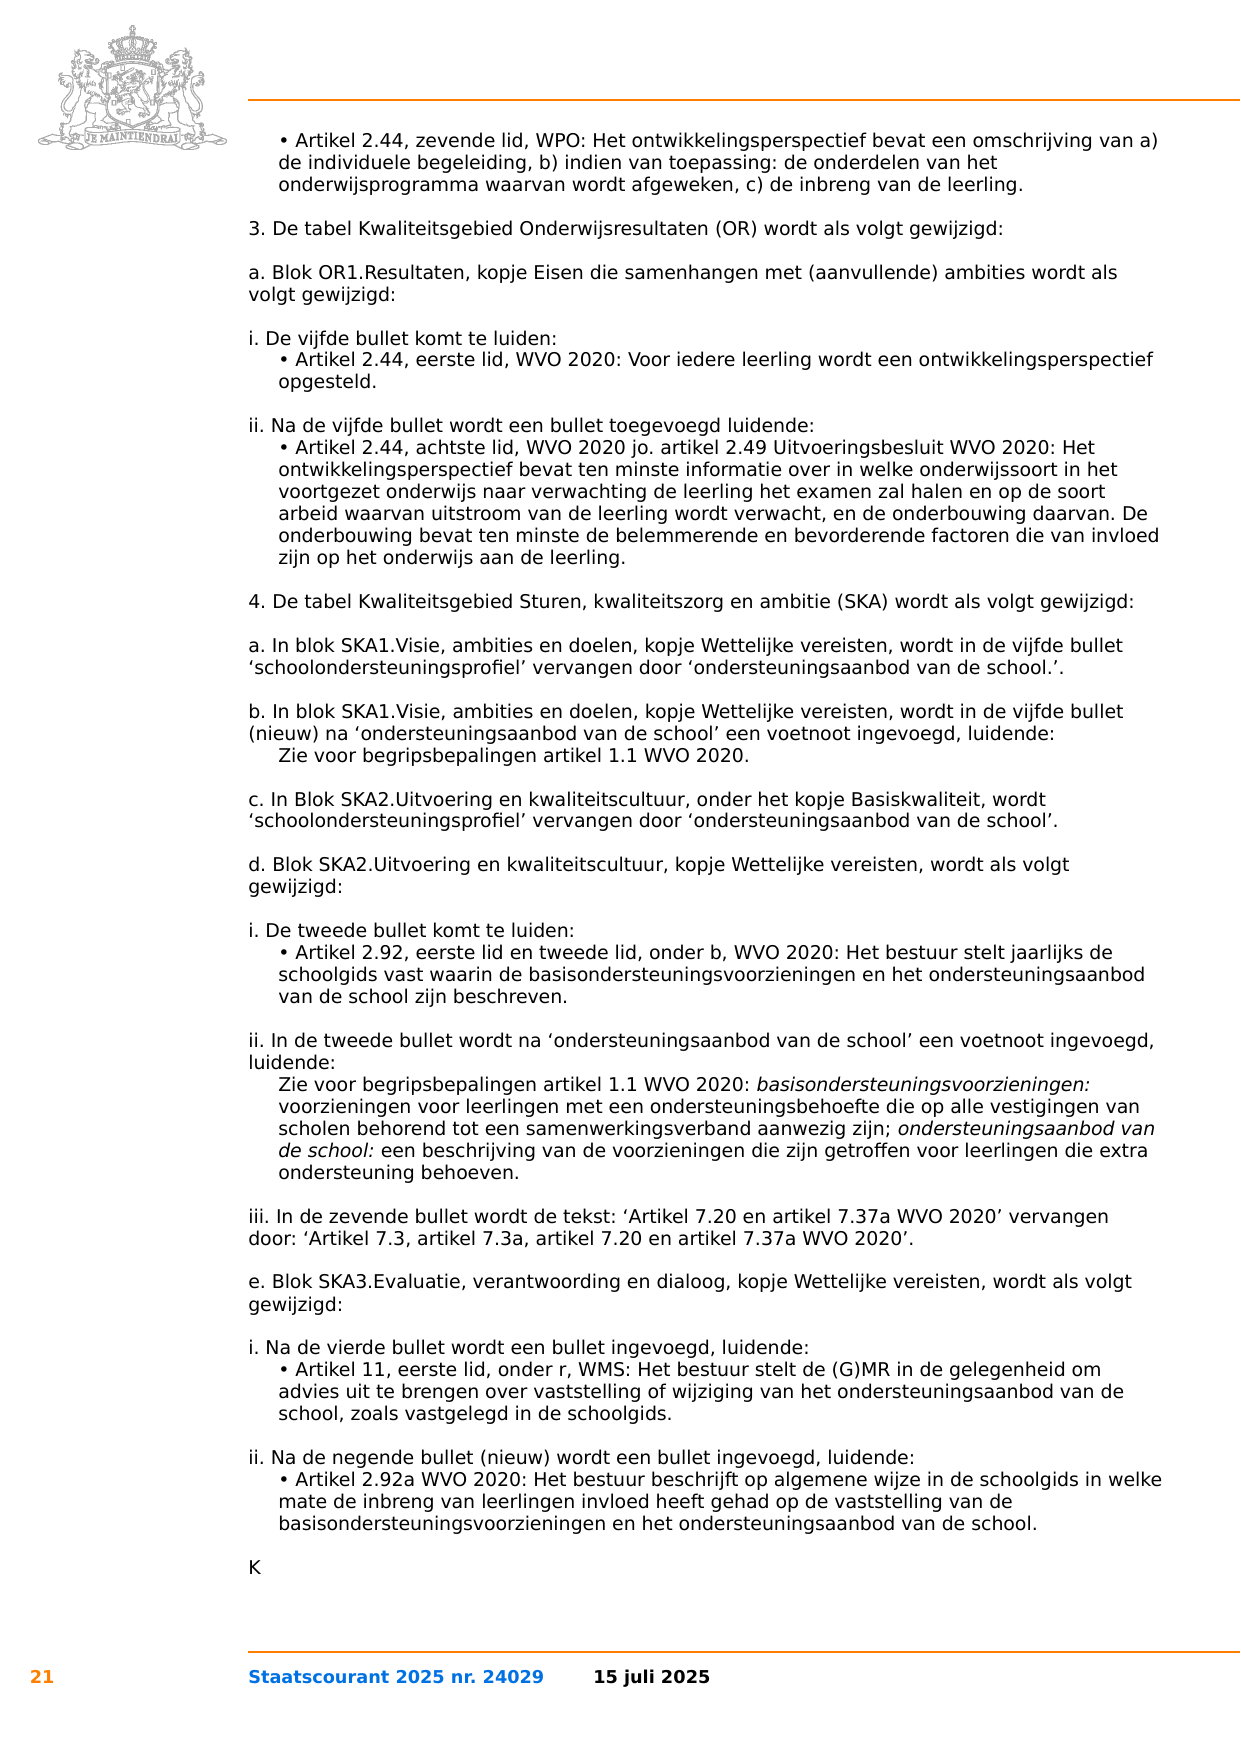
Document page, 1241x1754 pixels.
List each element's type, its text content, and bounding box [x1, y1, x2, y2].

text • Artikel 2.92, eerste lid en tweede lid, onder b, WVO 2020: Het bestuur stelt jaarlijks de schoolgids vast waarin de basisondersteuningsvoorzieningen en het ondersteuningsaanbod van de school zijn beschreven. [278, 942, 1163, 1008]
text e. Blok SKA3.Evaluatie, verantwoording en dialoog, kopje Wettelijke vereisten, wordt als volgt gewijzigd: [248, 1271, 1163, 1315]
text Zie voor begripsbepalingen artikel 1.1 WVO 2020: basisondersteuningsvoorzieningen: voorzieningen voor leerlingen met een ondersteuningsbehoefte die op alle vestigingen van scholen behorend tot een samenwerkingsverband aanwezig zijn; ondersteuningsaanbod van de school: een beschrijving van de voorzieningen die zijn getroffen voor leerlingen die extra ondersteuning behoeven. [278, 1074, 1163, 1184]
text • Artikel 2.44, zevende lid, WPO: Het ontwikkelingsperspectief bevat een omschrijving van a) de individuele begeleiding, b) indien van toepassing: de onderdelen van het onderwijsprogramma waarvan wordt afgeweken, c) de inbreng van de leerling. [278, 130, 1163, 196]
text d. Blok SKA2.Uitvoering en kwaliteitscultuur, kopje Wettelijke vereisten, wordt als volgt gewijzigd: [248, 854, 1163, 898]
text i. Na de vierde bullet wordt een bullet ingevoegd, luidende: [248, 1337, 1163, 1359]
text ii. Na de negende bullet (nieuw) wordt een bullet ingevoegd, luidende: [248, 1447, 1163, 1469]
text • Artikel 11, eerste lid, onder r, WMS: Het bestuur stelt de (G)MR in de gelegenheid om advies uit te brengen over vaststelling of wijziging van het ondersteuningsaanbod van de school, zoals vastgelegd in de schoolgids. [278, 1359, 1163, 1425]
text a. Blok OR1.Resultaten, kopje Eisen die samenhangen met (aanvullende) ambities wordt als volgt gewijzigd: [248, 262, 1163, 306]
text • Artikel 2.44, eerste lid, WVO 2020: Voor iedere leerling wordt een ontwikkelingsperspectief opgesteld. [278, 349, 1163, 393]
text Zie voor begripsbepalingen artikel 1.1 WVO 2020. [278, 744, 1163, 767]
text K [248, 1557, 1163, 1579]
text • Artikel 2.44, achtste lid, WVO 2020 jo. artikel 2.49 Uitvoeringsbesluit WVO 2020: Het ontwikkelingsperspectief bevat ten minste informatie over in welke onderwijssoort in het voortgezet onderwijs naar verwachting de leerling het examen zal halen en op de soort arbeid waarvan uitstroom van de leerling wordt verwacht, en de onderbouwing daarvan. De onderbouwing bevat ten minste de belemmerende en bevorderende factoren die van invloed zijn op het onderwijs aan de leerling. [278, 437, 1163, 569]
text a. In blok SKA1.Visie, ambities en doelen, kopje Wettelijke vereisten, wordt in de vijfde bullet ‘schoolondersteuningsprofiel’ vervangen door ‘ondersteuningsaanbod van de school.’. [248, 635, 1163, 679]
text 4. De tabel Kwaliteitsgebied Sturen, kwaliteitszorg en ambitie (SKA) wordt als volgt gewijzigd: [248, 591, 1163, 613]
text i. De tweede bullet komt te luiden: [248, 920, 1163, 942]
text iii. In de zevende bullet wordt de tekst: ‘Artikel 7.20 en artikel 7.37a WVO 2020’ vervangen door: ‘Artikel 7.3, artikel 7.3a, artikel 7.20 en artikel 7.37a WVO 2020’. [248, 1206, 1163, 1249]
text c. In Blok SKA2.Uitvoering en kwaliteitscultuur, onder het kopje Basiskwaliteit, wordt ‘schoolondersteuningsprofiel’ vervangen door ‘ondersteuningsaanbod van de school’. [248, 788, 1163, 832]
text ii. Na de vijfde bullet wordt een bullet toegevoegd luidende: [248, 415, 1163, 437]
text ii. In de tweede bullet wordt na ‘ondersteuningsaanbod van de school’ een voetnoot ingevoegd, luidende: [248, 1030, 1163, 1074]
text 3. De tabel Kwaliteitsgebied Onderwijsresultaten (OR) wordt als volgt gewijzigd: [248, 218, 1163, 240]
text i. De vijfde bullet komt te luiden: [248, 327, 1163, 349]
text • Artikel 2.92a WVO 2020: Het bestuur beschrijft op algemene wijze in de schoolgids in welke mate de inbreng van leerlingen invloed heeft gehad op de vaststelling van de basisondersteuningsvoorzieningen en het ondersteuningsaanbod van de school. [278, 1469, 1163, 1535]
text b. In blok SKA1.Visie, ambities en doelen, kopje Wettelijke vereisten, wordt in de vijfde bullet (nieuw) na ‘ondersteuningsaanbod van de school’ een voetnoot ingevoegd, luidende: [248, 701, 1163, 744]
picture [38, 25, 227, 150]
